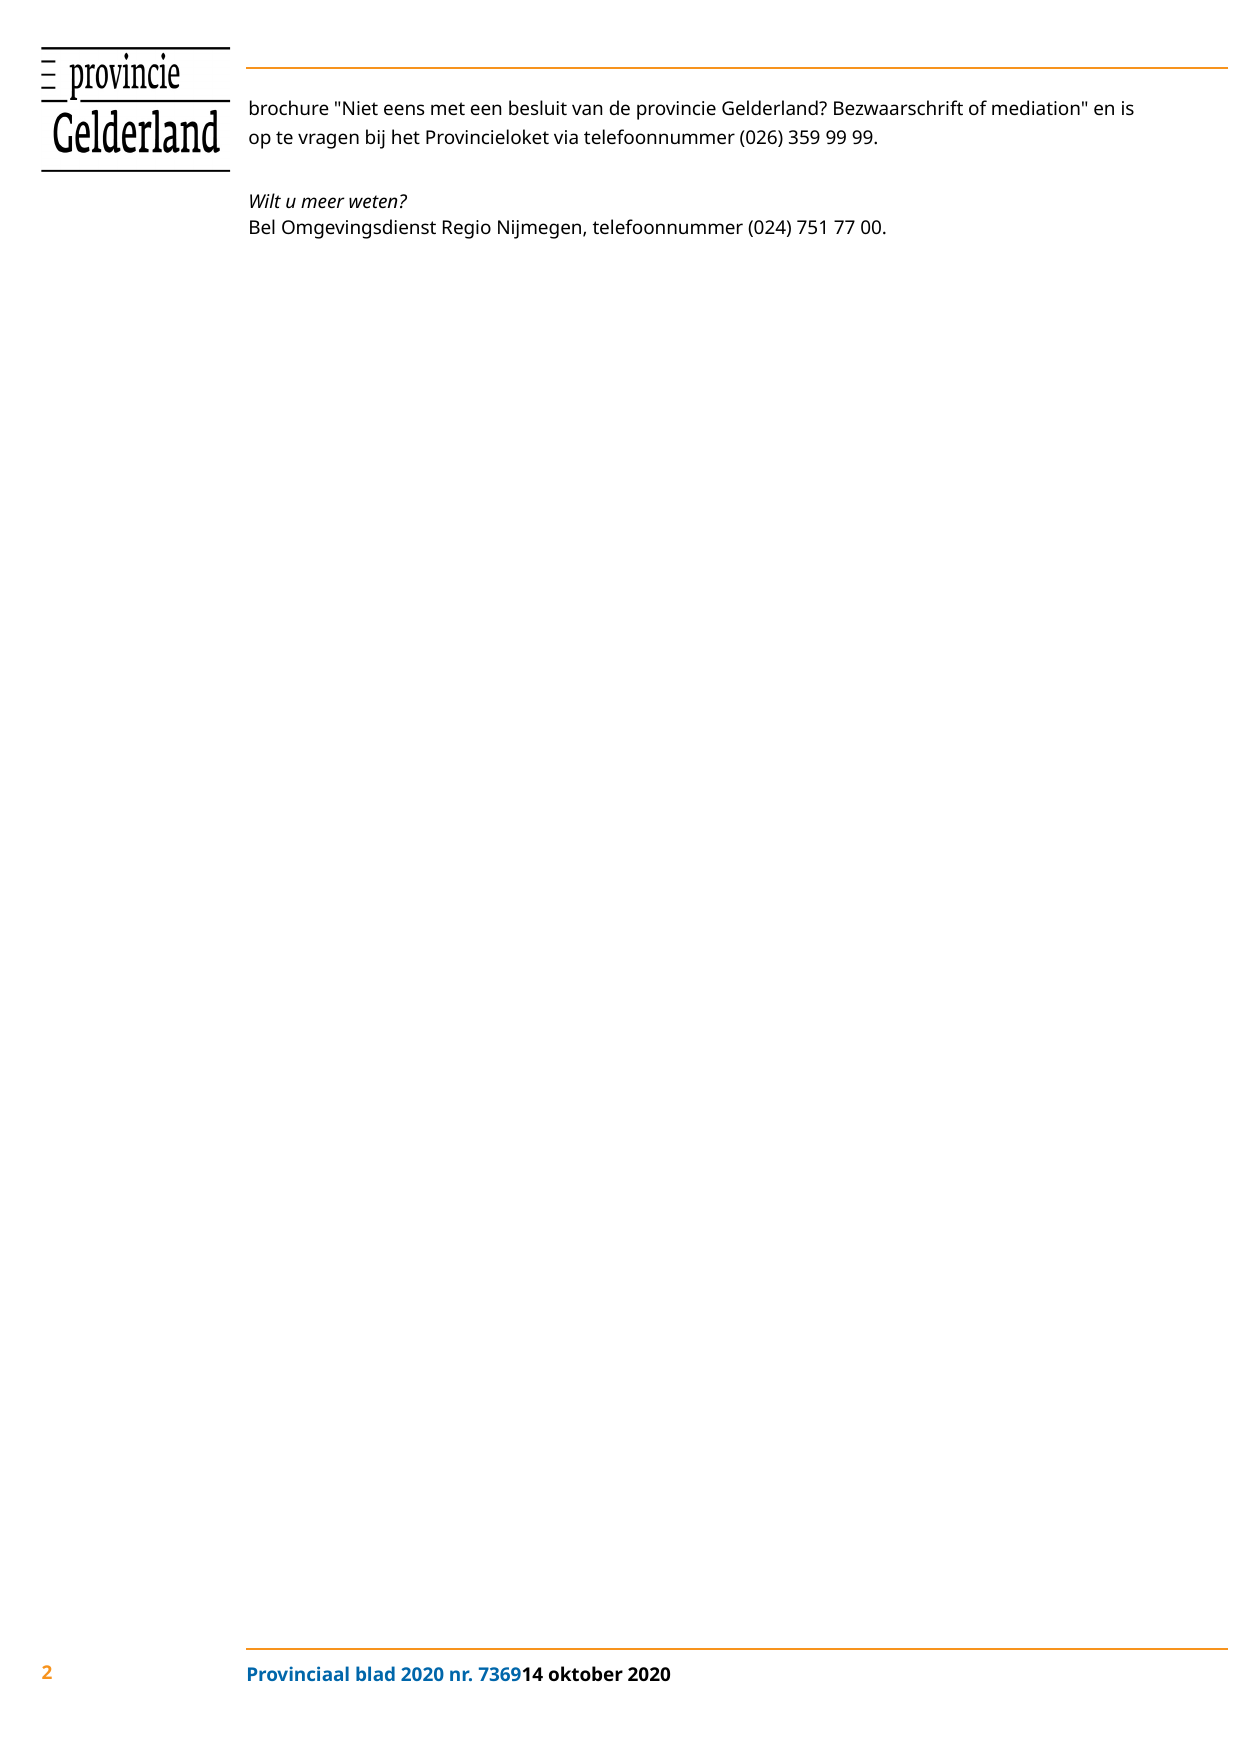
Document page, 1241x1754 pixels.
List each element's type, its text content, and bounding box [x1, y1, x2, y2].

text Wilt u meer weten? [248, 188, 1152, 214]
text Bel Omgevingsdienst Regio Nijmegen, telefoonnummer (024) 751 77 00. [248, 214, 1152, 240]
text brochure "Niet eens met een besluit van de provincie Gelderland? Bezwaarschrift of mediation" en is op te vragen bij het Provincieloket via telefoonnummer (026) 359 99 99. [248, 95, 1152, 150]
picture [41, 47, 231, 172]
